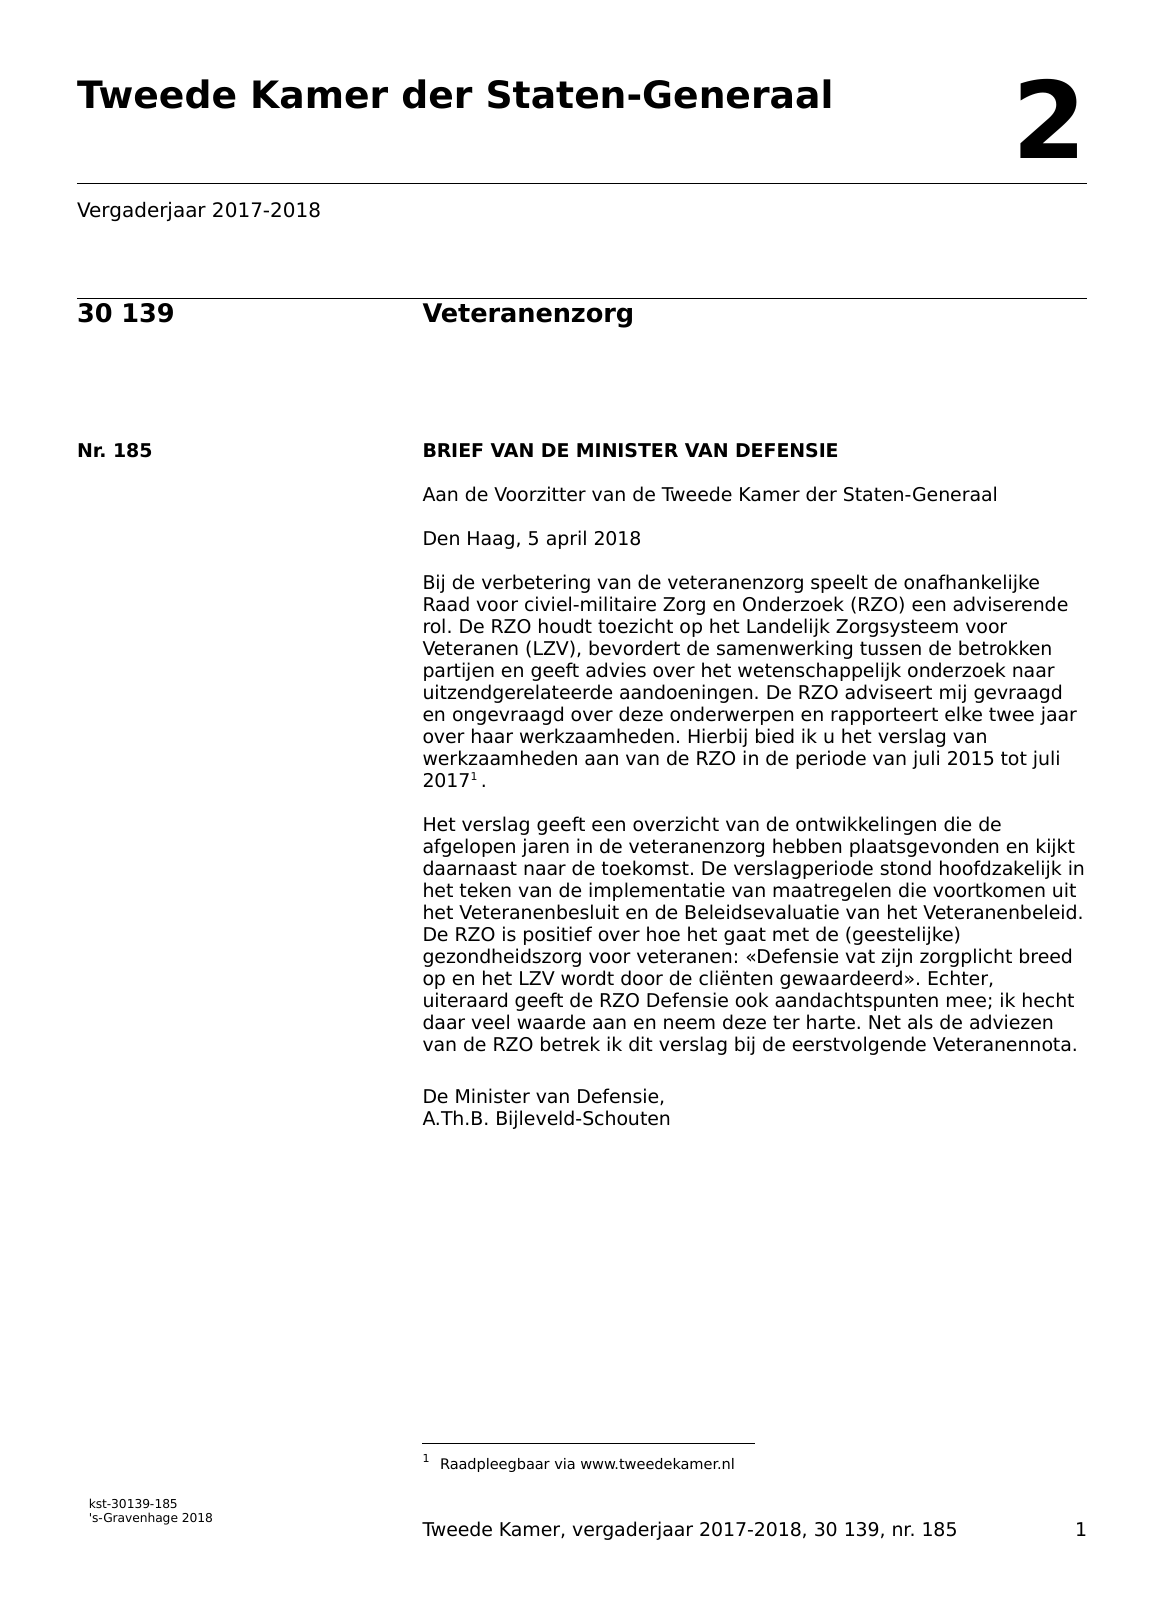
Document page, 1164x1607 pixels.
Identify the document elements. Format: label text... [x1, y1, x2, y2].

text Het verslag geeft een overzicht van de ontwikkelingen die de afgelopen jaren in de veteranenzorg hebben plaatsgevonden en kijkt daarnaast naar de toekomst. De verslagperiode stond hoofdzakelijk in het teken van de implementatie van maatregelen die voortkomen uit het Veteranenbesluit en de Beleidsevaluatie van het Veteranenbeleid. De RZO is positief over hoe het gaat met de (geestelijke) gezondheidszorg voor veteranen: «Defensie vat zijn zorgplicht breed op en het LZV wordt door de cliënten gewaardeerd». Echter, uiteraard geeft de RZO Defensie ook aandachtspunten mee; ik hecht daar veel waarde aan en neem deze ter harte. Net als de adviezen van de RZO betrek ik dit verslag bij de eerstvolgende Veteranennota. [422, 814, 1087, 1056]
table_header 2 [886, 59, 1087, 183]
text De Minister van Defensie, A.Th.B. Bijleveld-Schouten [422, 1086, 1087, 1130]
table_cell Vergaderjaar 2017-2018 [77, 184, 1087, 298]
text Aan de Voorzitter van de Tweede Kamer der Staten-Generaal [422, 484, 1087, 506]
text 's-Gravenhage 2018 [88, 1511, 323, 1525]
text kst-30139-185 [88, 1497, 323, 1511]
subtitle 30 139 Veteranenzorg [77, 299, 1087, 329]
text Den Haag, 5 april 2018 [422, 528, 1087, 550]
text Raadpleegbaar via www.tweedekamer.nl [422, 1452, 1087, 1474]
subtitle Nr. 185 BRIEF VAN DE MINISTER VAN DEFENSIE [77, 440, 1087, 462]
text Bij de verbetering van de veteranenzorg speelt de onafhankelijke Raad voor civiel-militaire Zorg en Onderzoek (RZO) een adviserende rol. De RZO houdt toezicht op het Landelijk Zorgsysteem voor Veteranen (LZV), bevordert de samenwerking tussen de betrokken partijen en geeft advies over het wetenschappelijk onderzoek naar uitzendgerelateerde aandoeningen. De RZO adviseert mij gevraagd en ongevraagd over deze onderwerpen en rapporteert elke twee jaar over haar werkzaamheden. Hierbij bied ik u het verslag van werkzaamheden aan van de RZO in de periode van juli 2015 tot juli 2017. [422, 572, 1087, 792]
table_header Tweede Kamer der Staten-Generaal [77, 59, 886, 183]
